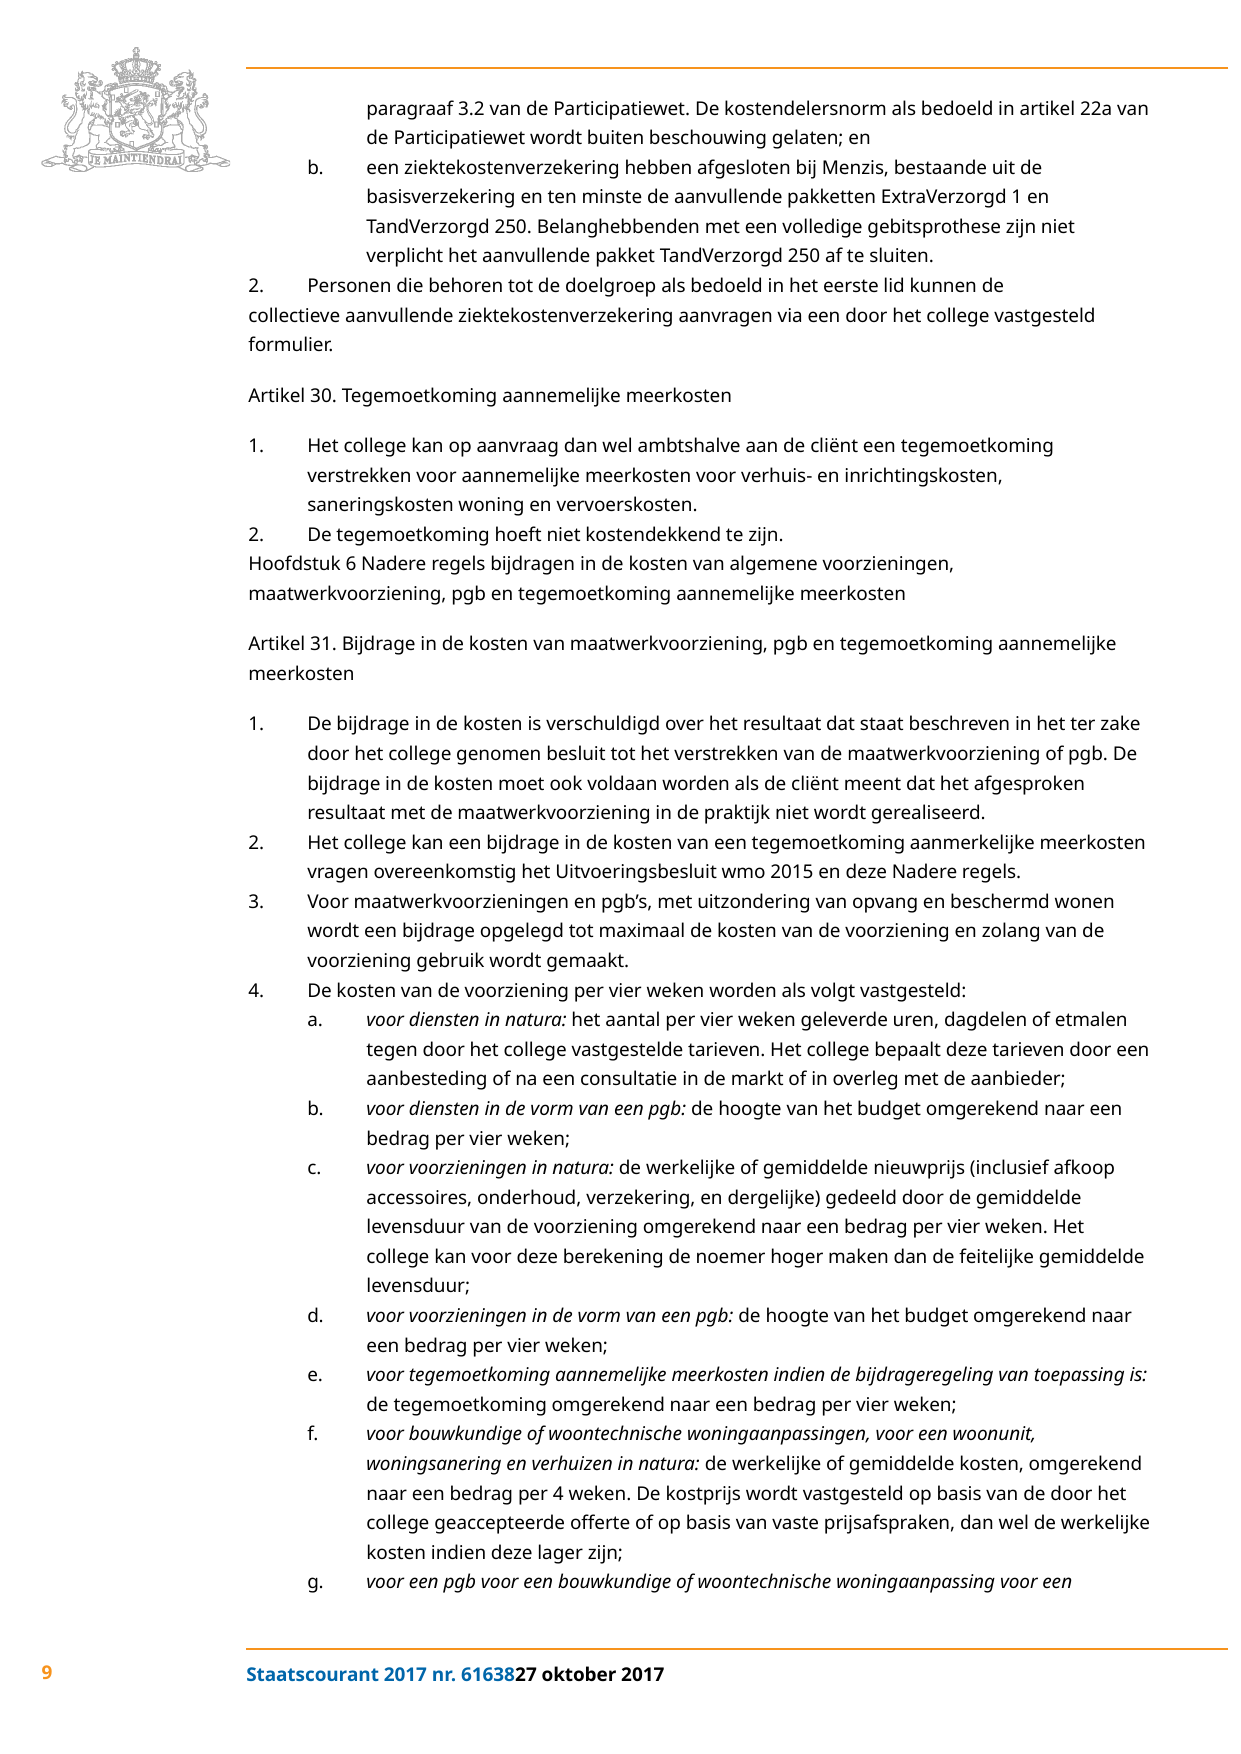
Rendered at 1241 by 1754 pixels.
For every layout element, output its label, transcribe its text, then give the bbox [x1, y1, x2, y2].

list voor bouwkundige of woontechnische woningaanpassingen, voor een woonunit, woningsanering en verhuizen in natura: de werkelijke of gemiddelde kosten, omgerekend naar een bedrag per 4 weken. De kostprijs wordt vastgesteld op basis van de door het college geaccepteerde offerte of op basis van vaste prijsafspraken, dan wel de werkelijke kosten indien deze lager zijn; [307, 1421, 1152, 1565]
list voor diensten in natura: het aantal per vier weken geleverde uren, dagdelen of etmalen tegen door het college vastgestelde tarieven. Het college bepaalt deze tarieven door een aanbesteding of na een consultatie in de markt of in overleg met de aanbieder; [307, 1006, 1152, 1091]
list voor voorzieningen in de vorm van een pgb: de hoogte van het budget omgerekend naar een bedrag per vier weken; [307, 1302, 1152, 1358]
text Artikel 30. Tegemoetkoming aannemelijke meerkosten [248, 382, 1152, 408]
list voor tegemoetkoming aannemelijke meerkosten indien de bijdrageregeling van toepassing is: de tegemoetkoming omgerekend naar een bedrag per vier weken; [307, 1361, 1152, 1417]
picture [41, 47, 231, 172]
list Personen die behoren tot de doelgroep als bedoeld in het eerste lid kunnen de [248, 272, 1152, 298]
list voor diensten in de vorm van een pgb: de hoogte van het budget omgerekend naar een bedrag per vier weken; [307, 1095, 1152, 1151]
text Artikel 31. Bijdrage in de kosten van maatwerkvoorziening, pgb en tegemoetkoming aannemelijke meerkosten [248, 631, 1152, 686]
list voor voorzieningen in natura: de werkelijke of gemiddelde nieuwprijs (inclusief afkoop accessoires, onderhoud, verzekering, en dergelijke) gedeeld door de gemiddelde levensduur van de voorziening omgerekend naar een bedrag per vier weken. Het college kan voor deze berekening de noemer hoger maken dan de feitelijke gemiddelde levensduur; [307, 1154, 1152, 1298]
list paragraaf 3.2 van de Participatiewet. De kostendelersnorm als bedoeld in artikel 22a van de Participatiewet wordt buiten beschouwing gelaten; en [307, 95, 1152, 150]
list Het college kan op aanvraag dan wel ambtshalve aan de cliënt een tegemoetkoming verstrekken voor aannemelijke meerkosten voor verhuis- en inrichtingskosten, saneringskosten woning en vervoerskosten. [248, 432, 1152, 517]
list Voor maatwerkvoorzieningen en pgb’s, met uitzondering van opvang en beschermd wonen wordt een bijdrage opgelegd tot maximaal de kosten van de voorziening en zolang van de voorziening gebruik wordt gemaakt. [248, 888, 1152, 973]
list De kosten van de voorziening per vier weken worden als volgt vastgesteld: [248, 977, 1152, 1003]
list een ziektekostenverzekering hebben afgesloten bij Menzis, bestaande uit de basisverzekering en ten minste de aanvullende pakketten ExtraVerzorgd 1 en TandVerzorgd 250. Belanghebbenden met een volledige gebitsprothese zijn niet verplicht het aanvullende pakket TandVerzorgd 250 af te sluiten. [307, 154, 1152, 268]
list De tegemoetkoming hoeft niet kostendekkend te zijn. [248, 521, 1152, 547]
list voor een pgb voor een bouwkundige of woontechnische woningaanpassing voor een [307, 1568, 1152, 1594]
list Het college kan een bijdrage in de kosten van een tegemoetkoming aanmerkelijke meerkosten vragen overeenkomstig het Uitvoeringsbesluit wmo 2015 en deze Nadere regels. [248, 829, 1152, 884]
text collectieve aanvullende ziektekostenverzekering aanvragen via een door het college vastgesteld formulier. [248, 302, 1152, 357]
list De bijdrage in de kosten is verschuldigd over het resultaat dat staat beschreven in het ter zake door het college genomen besluit tot het verstrekken van de maatwerkvoorziening of pgb. De bijdrage in de kosten moet ook voldaan worden als de cliënt meent dat het afgesproken resultaat met de maatwerkvoorziening in de praktijk niet wordt gerealiseerd. [248, 711, 1152, 825]
text Hoofdstuk 6 Nadere regels bijdragen in de kosten van algemene voorzieningen, maatwerkvoorziening, pgb en tegemoetkoming aannemelijke meerkosten [248, 551, 1152, 606]
